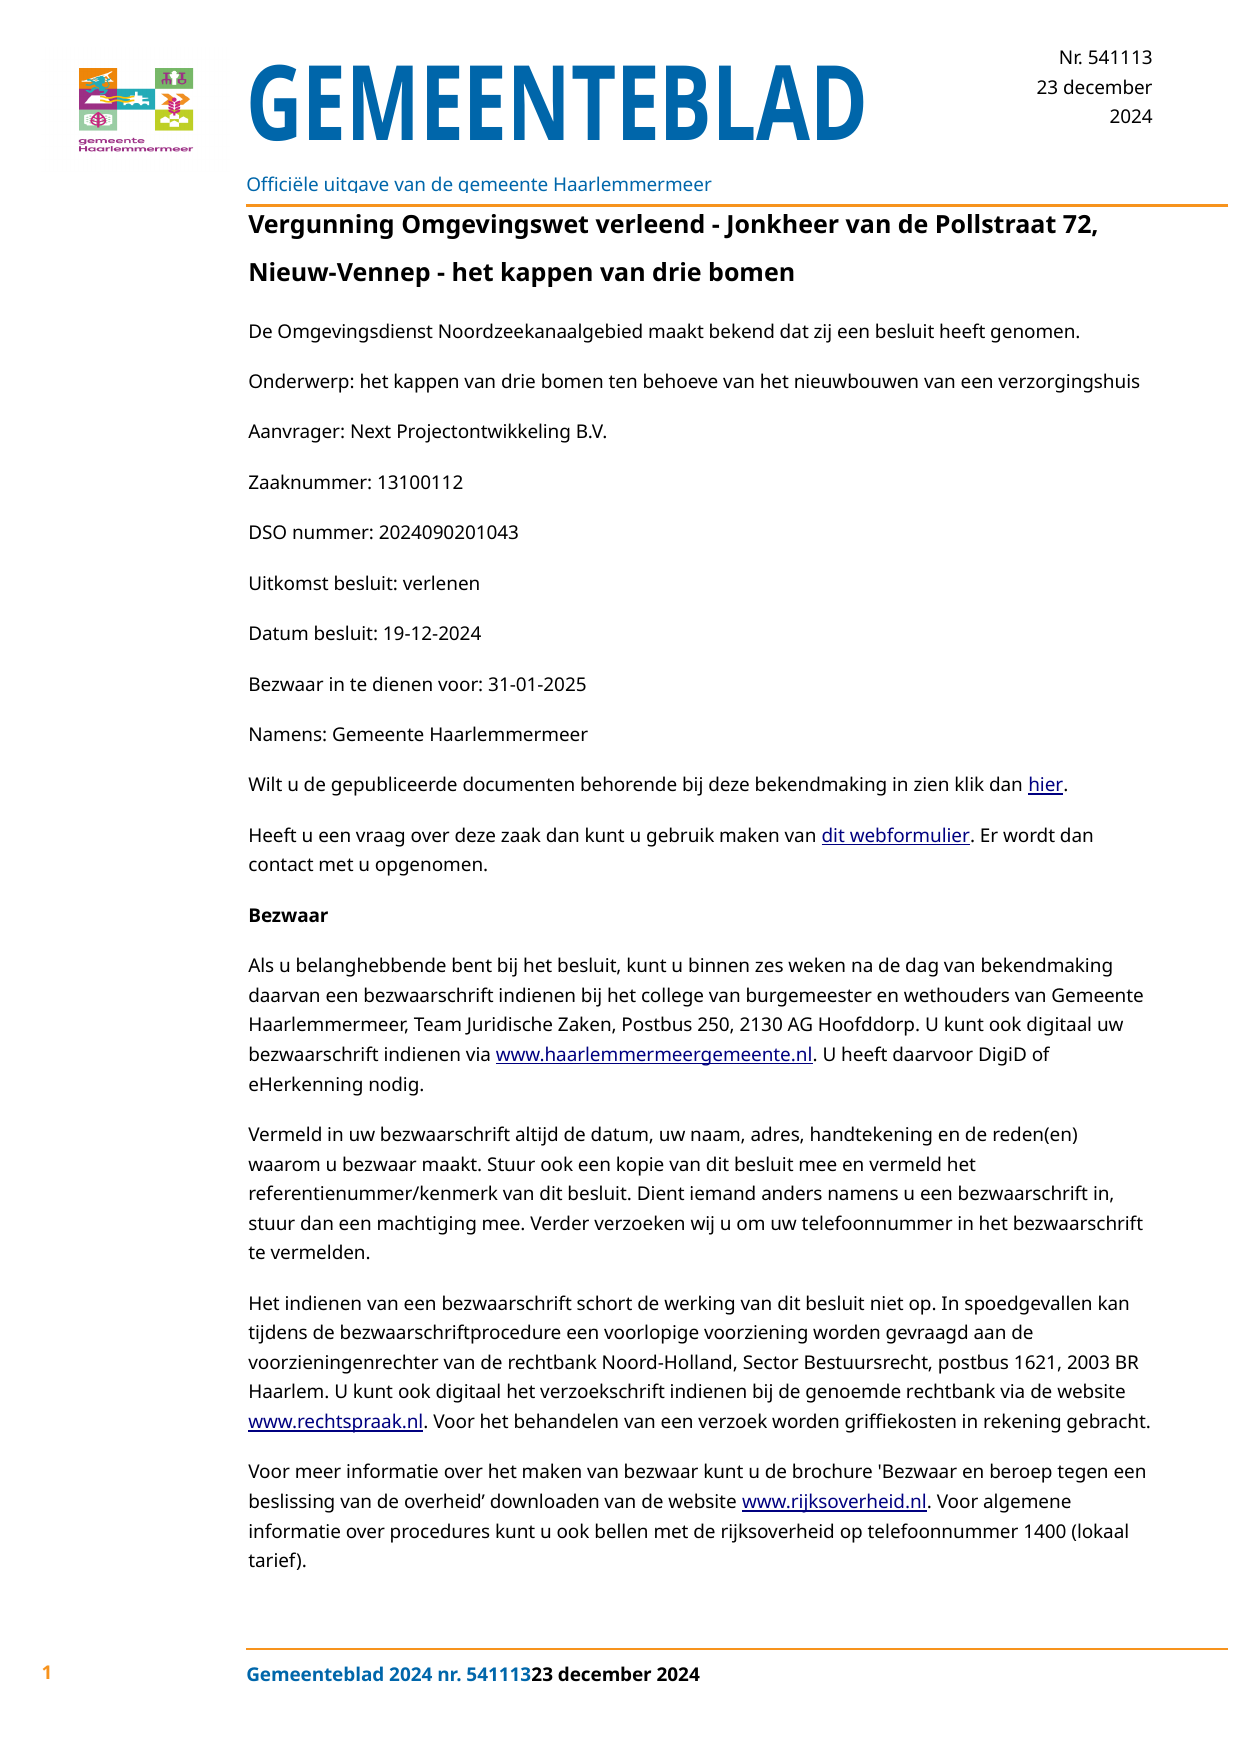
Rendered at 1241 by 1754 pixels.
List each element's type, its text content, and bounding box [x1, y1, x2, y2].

picture [41, 47, 231, 172]
text Voor meer informatie over het maken van bezwaar kunt u de brochure 'Bezwaar en beroep tegen een beslissing van de overheid’ downloaden van de website www.rijksoverheid.nl. Voor algemene informatie over procedures kunt u ook bellen met de rijksoverheid op telefoonnummer 1400 (lokaal tarief). [248, 1459, 1152, 1573]
text Als u belanghebbende bent bij het besluit, kunt u binnen zes weken na de dag van bekendmaking daarvan een bezwaarschrift indienen bij het college van burgemeester en wethouders van Gemeente Haarlemmermeer, Team Juridische Zaken, Postbus 250, 2130 AG Hoofddorp. U kunt ook digitaal uw bezwaarschrift indienen via www.haarlemmermeergemeente.nl. U heeft daarvoor DigiD of eHerkenning nodig. [248, 952, 1152, 1097]
text Het indienen van een bezwaarschrift schort de werking van dit besluit niet op. In spoedgevallen kan tijdens de bezwaarschriftprocedure een voorlopige voorziening worden gevraagd aan de voorzieningenrechter van de rechtbank Noord-Holland, Sector Bestuursrecht, postbus 1621, 2003 BR Haarlem. U kunt ook digitaal het verzoekschrift indienen bij de genoemde rechtbank via de website www.rechtspraak.nl. Voor het behandelen van een verzoek worden griffiekosten in rekening gebracht. [248, 1290, 1152, 1434]
text Zaaknummer: 13100112 [248, 469, 1152, 495]
text De Omgevingsdienst Noordzeekanaalgebied maakt bekend dat zij een besluit heeft genomen. [248, 318, 1152, 344]
text Onderwerp: het kappen van drie bomen ten behoeve van het nieuwbouwen van een verzorgingshuis [248, 368, 1152, 394]
text Wilt u de gepubliceerde documenten behorende bij deze bekendmaking in zien klik dan hier. [248, 772, 1152, 797]
text Datum besluit: 19-12-2024 [248, 620, 1152, 646]
text Heeft u een vraag over deze zaak dan kunt u gebruik maken van dit webformulier. Er wordt dan contact met u opgenomen. [248, 822, 1152, 877]
text Namens: Gemeente Haarlemmermeer [248, 721, 1152, 747]
text Vermeld in uw bezwaarschrift altijd de datum, uw naam, adres, handtekening en de reden(en) waarom u bezwaar maakt. Stuur ook een kopie van dit besluit mee en vermeld het referentienummer/kenmerk van dit besluit. Dient iemand anders namens u een bezwaarschrift in, stuur dan een machtiging mee. Verder verzoeken wij u om uw telefoonnummer in het bezwaarschrift te vermelden. [248, 1121, 1152, 1265]
text Aanvrager: Next Projectontwikkeling B.V. [248, 419, 1152, 444]
text DSO nummer: 2024090201043 [248, 519, 1152, 545]
text Uitkomst besluit: verlenen [248, 570, 1152, 596]
text Vergunning Omgevingswet verleend - Jonkheer van de Pollstraat 72, Nieuw-Vennep - het kappen van drie bomen [248, 207, 1152, 288]
text Bezwaar in te dienen voor: 31-01-2025 [248, 671, 1152, 697]
text Bezwaar [248, 902, 1152, 928]
